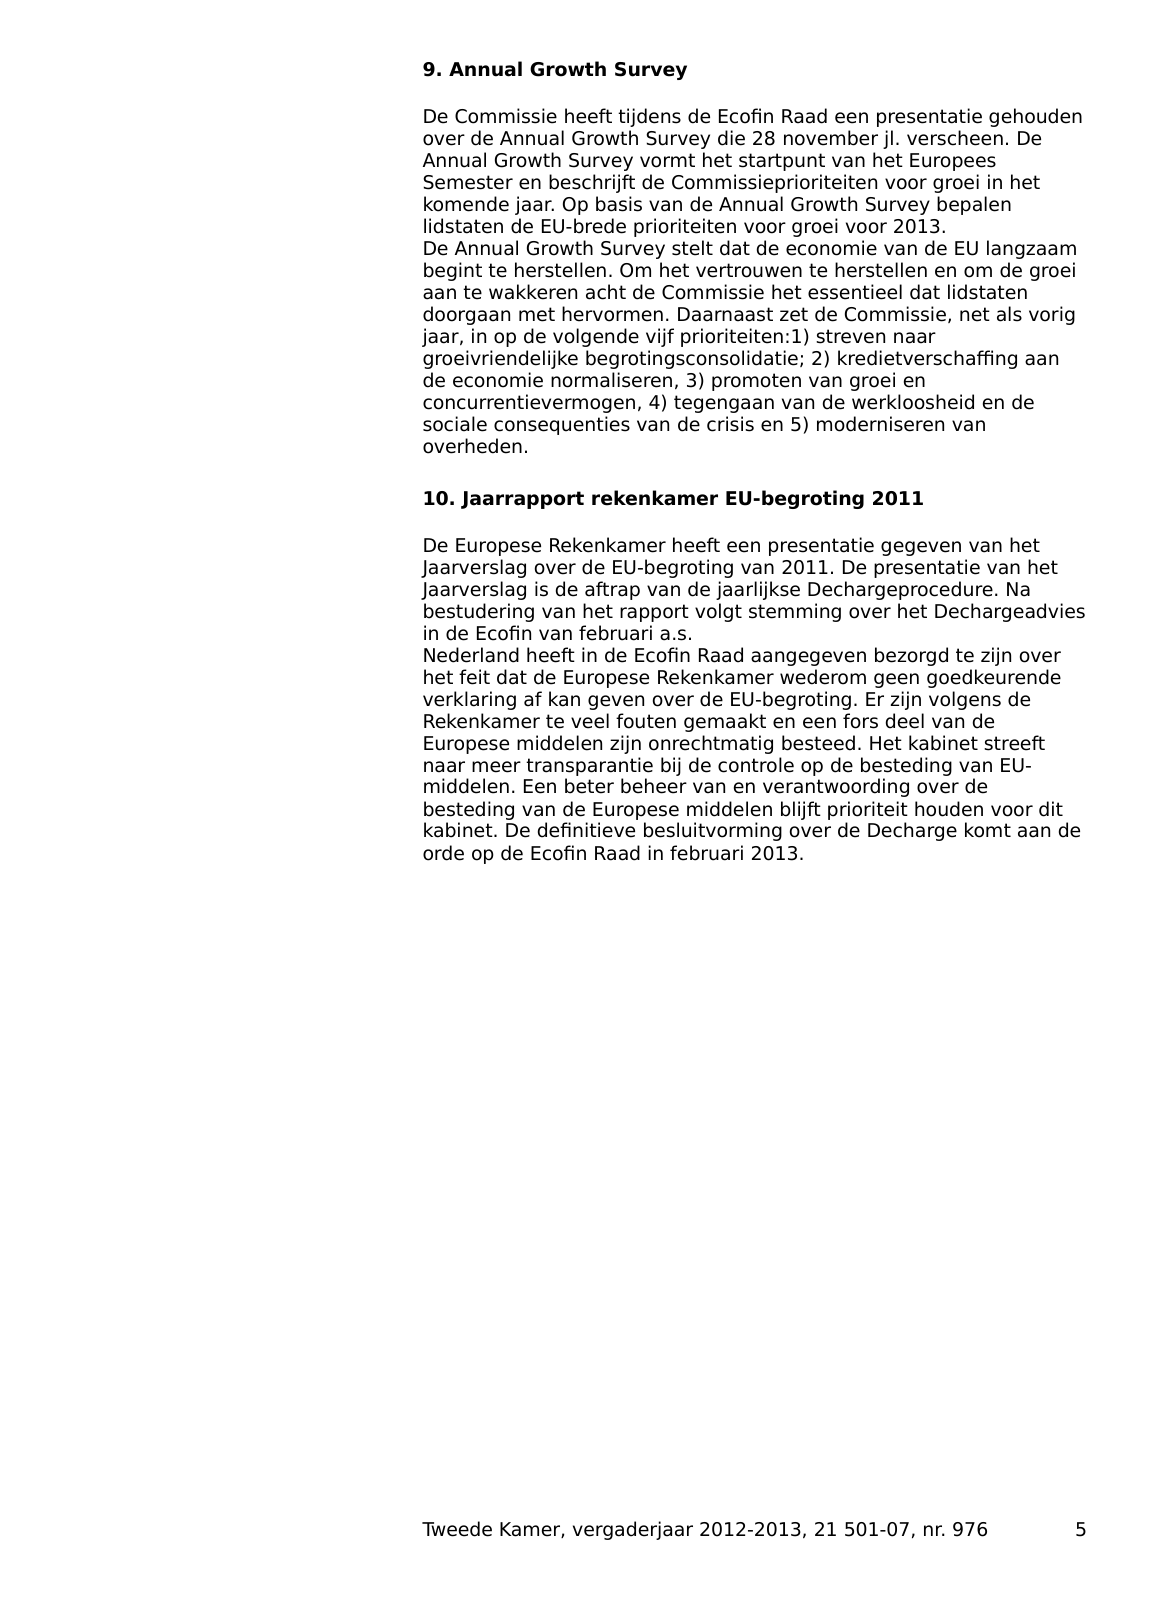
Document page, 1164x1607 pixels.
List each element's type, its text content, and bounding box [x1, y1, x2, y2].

text Nederland heeft in de Ecofin Raad aangegeven bezorgd te zijn over het feit dat de Europese Rekenkamer wederom geen goedkeurende verklaring af kan geven over de EU-begroting. Er zijn volgens de Rekenkamer te veel fouten gemaakt en een fors deel van de Europese middelen zijn onrechtmatig besteed. Het kabinet streeft naar meer transparantie bij de controle op de besteding van EU-middelen. Een beter beheer van en verantwoording over de besteding van de Europese middelen blijft prioriteit houden voor dit kabinet. De definitieve besluitvorming over de Decharge komt aan de orde op de Ecofin Raad in februari 2013. [422, 644, 1087, 864]
subtitle 10. Jaarrapport rekenkamer EU-begroting 2011 [422, 488, 1087, 510]
subtitle 9. Annual Growth Survey [422, 59, 1087, 81]
text De Annual Growth Survey stelt dat de economie van de EU langzaam begint te herstellen. Om het vertrouwen te herstellen en om de groei aan te wakkeren acht de Commissie het essentieel dat lidstaten doorgaan met hervormen. Daarnaast zet de Commissie, net als vorig jaar, in op de volgende vijf prioriteiten:1) streven naar groeivriendelijke begrotingsconsolidatie; 2) kredietverschaffing aan de economie normaliseren, 3) promoten van groei en concurrentievermogen, 4) tegengaan van de werkloosheid en de sociale consequenties van de crisis en 5) moderniseren van overheden. [422, 238, 1087, 458]
text De Commissie heeft tijdens de Ecofin Raad een presentatie gehouden over de Annual Growth Survey die 28 november jl. verscheen. De Annual Growth Survey vormt het startpunt van het Europees Semester en beschrijft de Commissieprioriteiten voor groei in het komende jaar. Op basis van de Annual Growth Survey bepalen lidstaten de EU-brede prioriteiten voor groei voor 2013. [422, 106, 1087, 238]
text De Europese Rekenkamer heeft een presentatie gegeven van het Jaarverslag over de EU-begroting van 2011. De presentatie van het Jaarverslag is de aftrap van de jaarlijkse Dechargeprocedure. Na bestudering van het rapport volgt stemming over het Dechargeadvies in de Ecofin van februari a.s. [422, 535, 1087, 644]
